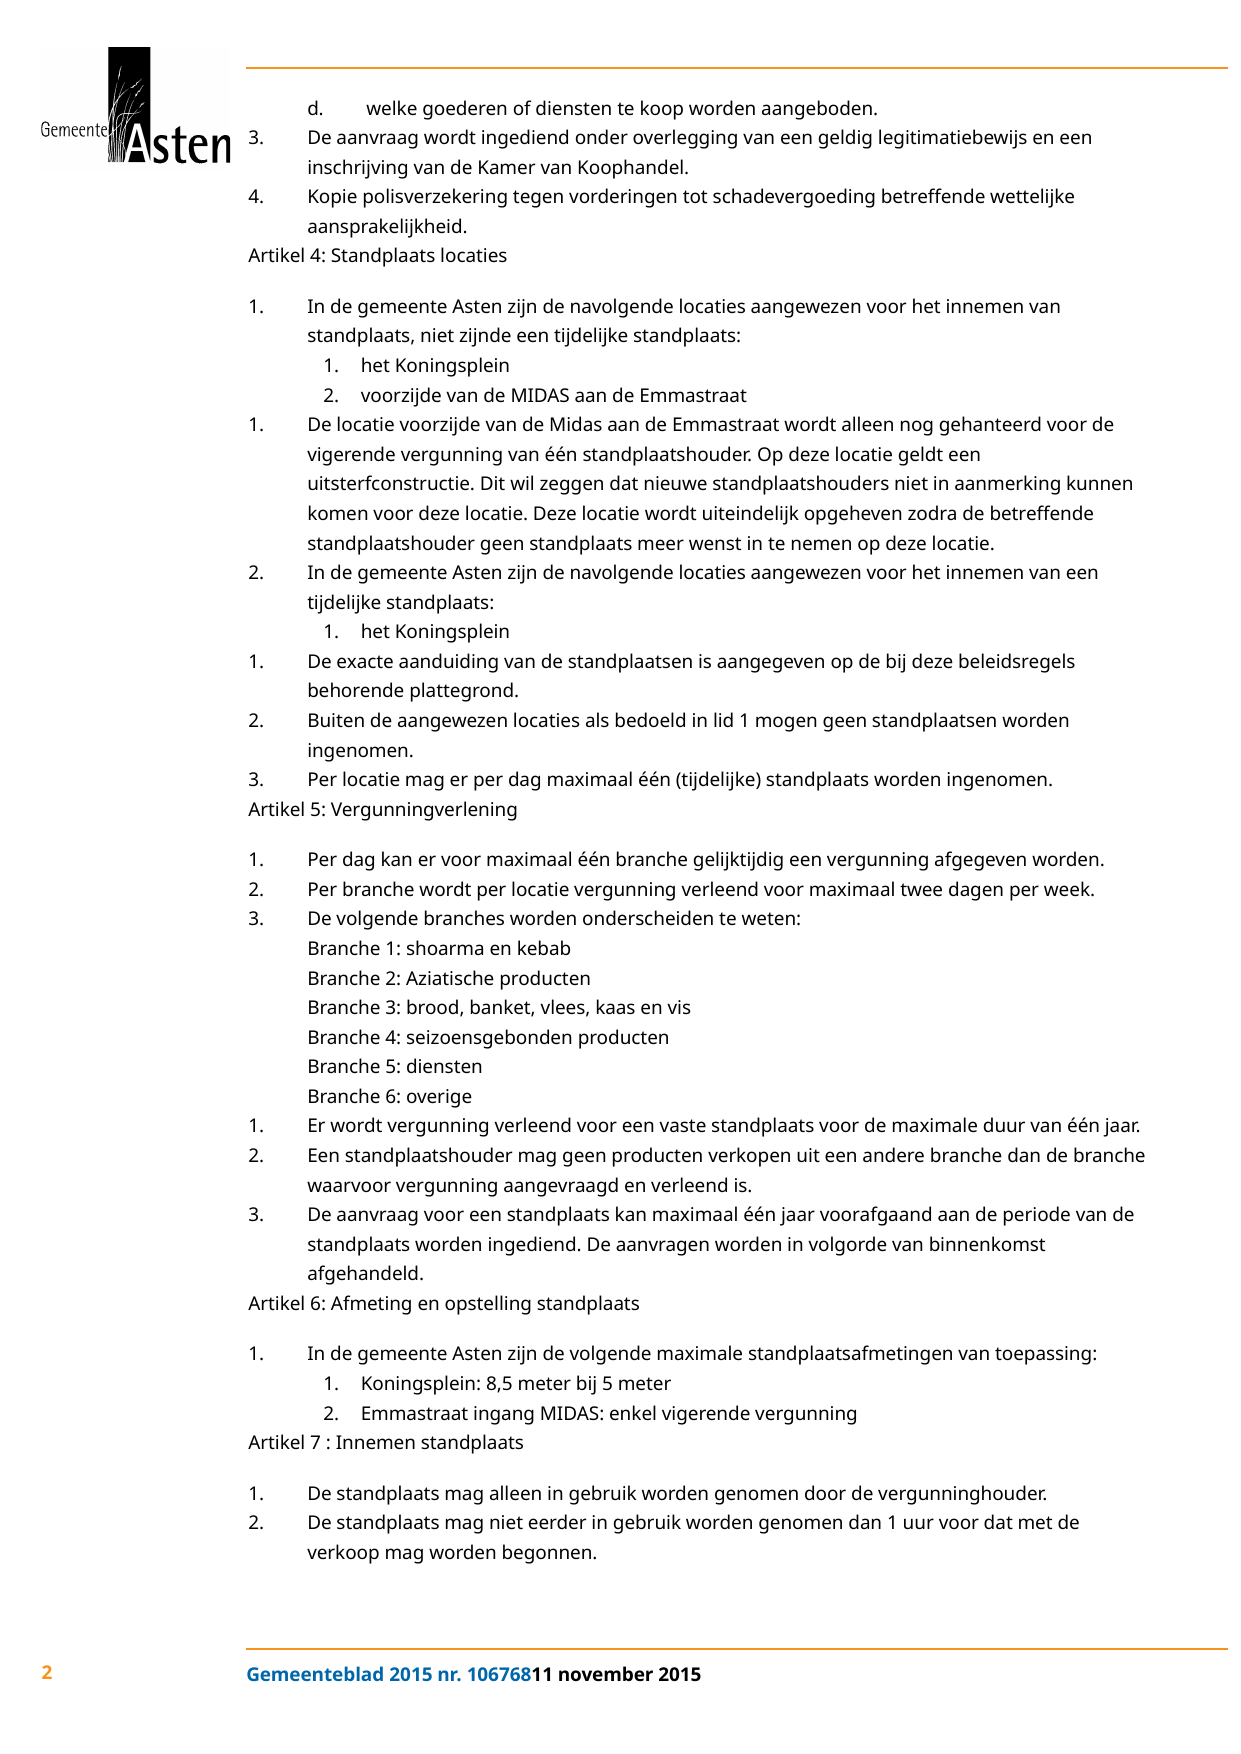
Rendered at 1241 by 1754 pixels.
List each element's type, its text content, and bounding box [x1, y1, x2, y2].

list het Koningsplein [323, 618, 1152, 644]
list In de gemeente Asten zijn de navolgende locaties aangewezen voor het innemen van een tijdelijke standplaats: [248, 559, 1152, 615]
text Artikel 7 : Innemen standplaats [248, 1429, 1152, 1455]
list het Koningsplein [323, 352, 1152, 378]
text Artikel 4: Standplaats locaties [248, 243, 1152, 268]
list Branche 2: Aziatische producten [248, 965, 1152, 991]
list De standplaats mag niet eerder in gebruik worden genomen dan 1 uur voor dat met de verkoop mag worden begonnen. [248, 1509, 1152, 1565]
list Buiten de aangewezen locaties als bedoeld in lid 1 mogen geen standplaatsen worden ingenomen. [248, 707, 1152, 763]
text Artikel 6: Afmeting en opstelling standplaats [248, 1290, 1152, 1316]
list Branche 1: shoarma en kebab [248, 935, 1152, 961]
list In de gemeente Asten zijn de navolgende locaties aangewezen voor het innemen van standplaats, niet zijnde een tijdelijke standplaats: [248, 293, 1152, 348]
list Emmastraat ingang MIDAS: enkel vigerende vergunning [323, 1400, 1152, 1426]
list In de gemeente Asten zijn de volgende maximale standplaatsafmetingen van toepassing: [248, 1341, 1152, 1366]
picture [41, 47, 231, 172]
text Artikel 5: Vergunningverlening [248, 796, 1152, 822]
list De standplaats mag alleen in gebruik worden genomen door de vergunninghouder. [248, 1480, 1152, 1506]
list De exacte aanduiding van de standplaatsen is aangegeven op de bij deze beleidsregels behorende plattegrond. [248, 648, 1152, 703]
list Per dag kan er voor maximaal één branche gelijktijdig een vergunning afgegeven worden. [248, 846, 1152, 872]
list De locatie voorzijde van de Midas aan de Emmastraat wordt alleen nog gehanteerd voor de vigerende vergunning van één standplaatshouder. Op deze locatie geldt een uitsterfconstructie. Dit wil zeggen dat nieuwe standplaatshouders niet in aanmerking kunnen komen voor deze locatie. Deze locatie wordt uiteindelijk opgeheven zodra de betreffende standplaatshouder geen standplaats meer wenst in te nemen op deze locatie. [248, 411, 1152, 556]
list voorzijde van de MIDAS aan de Emmastraat [323, 382, 1152, 408]
list De aanvraag voor een standplaats kan maximaal één jaar voorafgaand aan de periode van de standplaats worden ingediend. De aanvragen worden in volgorde van binnenkomst afgehandeld. [248, 1201, 1152, 1286]
list Een standplaatshouder mag geen producten verkopen uit een andere branche dan de branche waarvoor vergunning aangevraagd en verleend is. [248, 1142, 1152, 1198]
list Koningsplein: 8,5 meter bij 5 meter [323, 1370, 1152, 1396]
list Er wordt vergunning verleend voor een vaste standplaats voor de maximale duur van één jaar. [248, 1113, 1152, 1138]
list Branche 4: seizoensgebonden producten [248, 1024, 1152, 1050]
list Kopie polisverzekering tegen vorderingen tot schadevergoeding betreffende wettelijke aansprakelijkheid. [248, 183, 1152, 239]
list De volgende branches worden onderscheiden te weten: [248, 906, 1152, 931]
list De aanvraag wordt ingediend onder overlegging van een geldig legitimatiebewijs en een inschrijving van de Kamer van Koophandel. [248, 124, 1152, 180]
list Branche 6: overige [248, 1083, 1152, 1109]
list Branche 3: brood, banket, vlees, kaas en vis [248, 994, 1152, 1020]
list Branche 5: diensten [248, 1053, 1152, 1079]
list welke goederen of diensten te koop worden aangeboden. [307, 95, 1152, 121]
list Per locatie mag er per dag maximaal één (tijdelijke) standplaats worden ingenomen. [248, 766, 1152, 792]
list Per branche wordt per locatie vergunning verleend voor maximaal twee dagen per week. [248, 876, 1152, 902]
